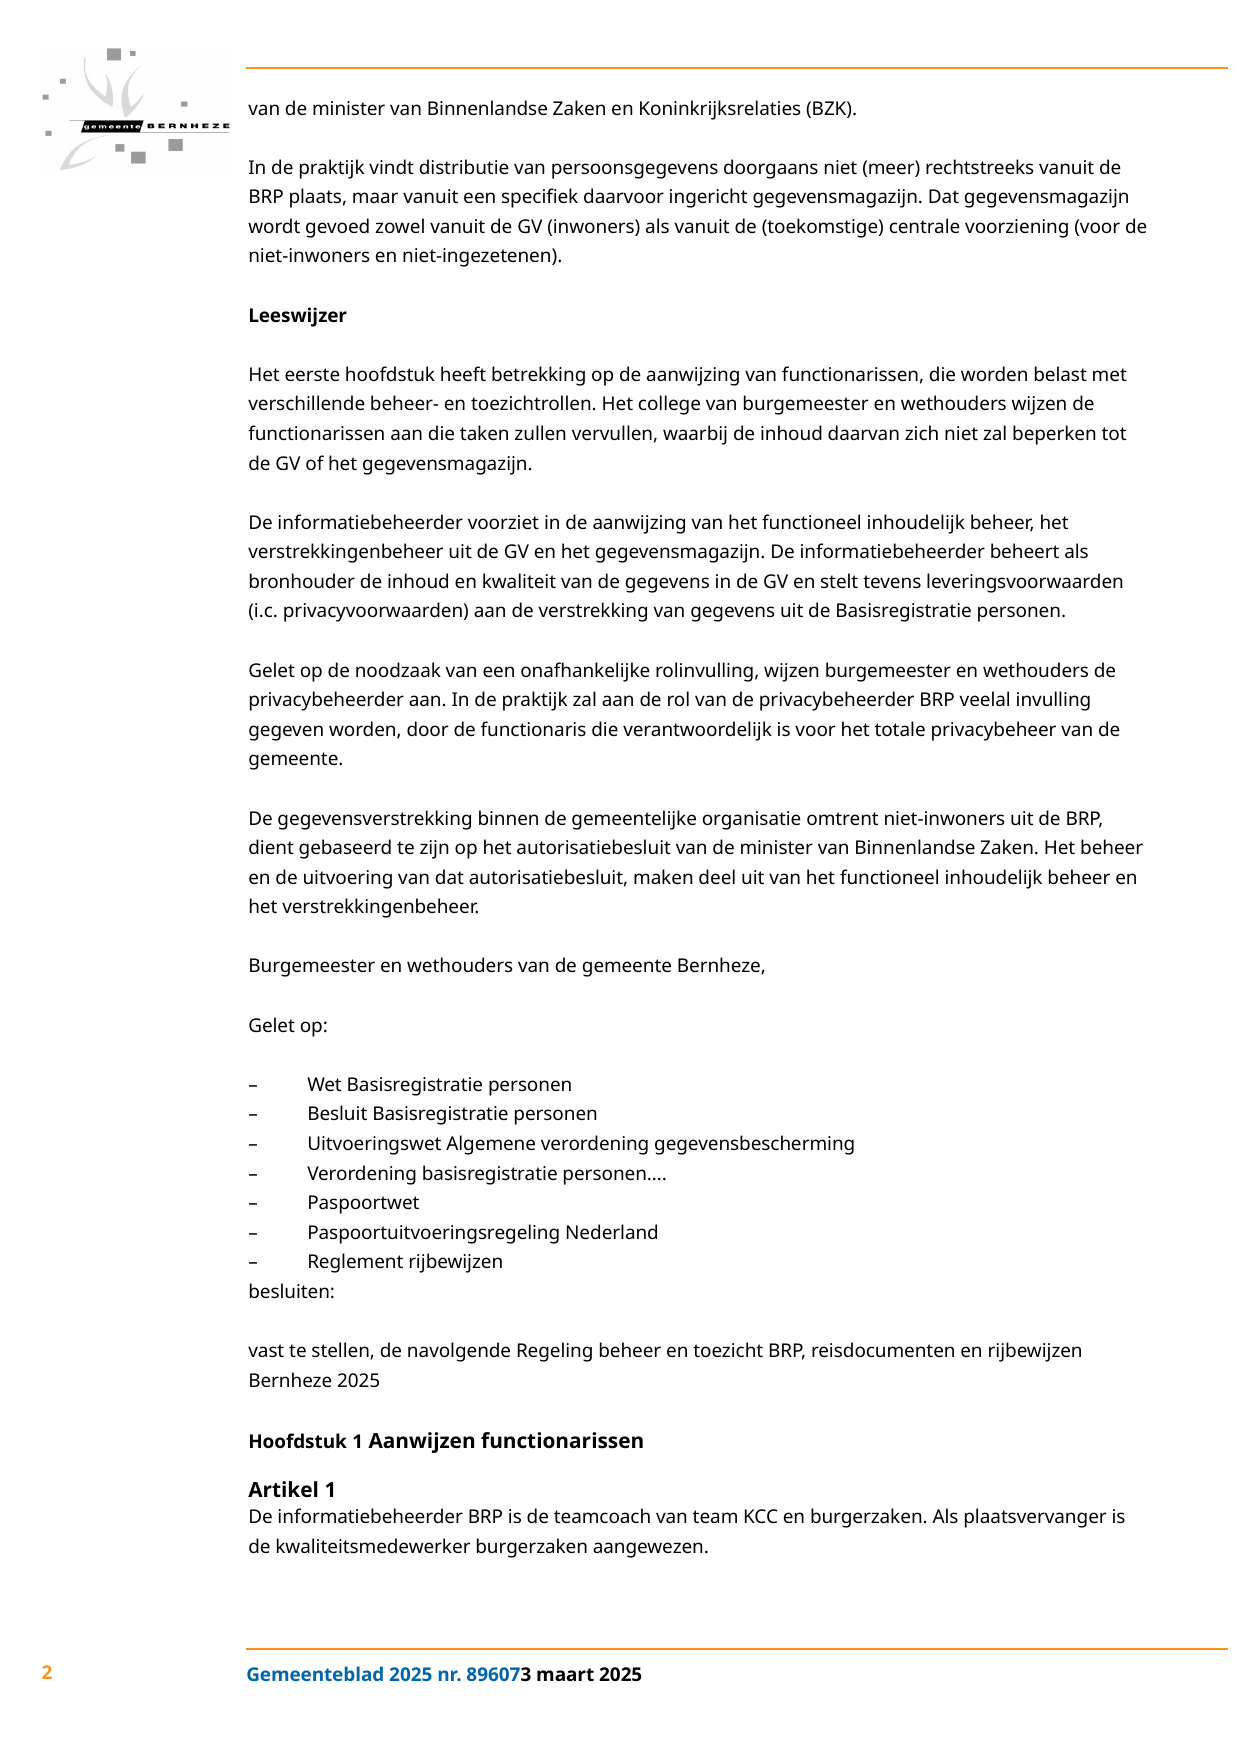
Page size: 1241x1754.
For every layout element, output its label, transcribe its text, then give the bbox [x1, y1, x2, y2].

text Burgemeester en wethouders van de gemeente Bernheze, [248, 953, 1152, 978]
list Uitvoeringswet Algemene verordening gegevensbescherming [248, 1130, 1152, 1156]
list Reglement rijbewijzen [248, 1248, 1152, 1274]
list Wet Basisregistratie personen [248, 1071, 1152, 1097]
list Verordening basisregistratie personen…. [248, 1160, 1152, 1186]
text De informatiebeheerder BRP is de teamcoach van team KCC en burgerzaken. Als plaatsvervanger is de kwaliteitsmedewerker burgerzaken aangewezen. [248, 1504, 1152, 1559]
text Het eerste hoofdstuk heeft betrekking op de aanwijzing van functionarissen, die worden belast met verschillende beheer- en toezichtrollen. Het college van burgemeester en wethouders wijzen de functionarissen aan die taken zullen vervullen, waarbij de inhoud daarvan zich niet zal beperken tot de GV of het gegevensmagazijn. [248, 361, 1152, 476]
list Paspoortuitvoeringsregeling Nederland [248, 1219, 1152, 1245]
list Paspoortwet [248, 1189, 1152, 1215]
text vast te stellen, de navolgende Regeling beheer en toezicht BRP, reisdocumenten en rijbewijzen Bernheze 2025 [248, 1337, 1152, 1393]
text Hoofdstuk 1 Aanwijzen functionarissen [248, 1426, 1152, 1454]
text De informatiebeheerder voorziet in de aanwijzing van het functioneel inhoudelijk beheer, het verstrekkingenbeheer uit de GV en het gegevensmagazijn. De informatiebeheerder beheert als bronhouder de inhoud en kwaliteit van de gegevens in de GV en stelt tevens leveringsvoorwaarden (i.c. privacyvoorwaarden) aan de verstrekking van gegevens uit de Basisregistratie personen. [248, 509, 1152, 623]
list Besluit Basisregistratie personen [248, 1101, 1152, 1126]
text De gegevensverstrekking binnen de gemeentelijke organisatie omtrent niet-inwoners uit de BRP, dient gebaseerd te zijn op het autorisatiebesluit van de minister van Binnenlandse Zaken. Het beheer en de uitvoering van dat autorisatiebesluit, maken deel uit van het functioneel inhoudelijk beheer en het verstrekkingenbeheer. [248, 805, 1152, 919]
text besluiten: [248, 1278, 1152, 1304]
text Artikel 1 [248, 1475, 1152, 1504]
picture [41, 47, 231, 172]
text In de praktijk vindt distributie van persoonsgegevens doorgaans niet (meer) rechtstreeks vanuit de BRP plaats, maar vanuit een specifiek daarvoor ingericht gegevensmagazijn. Dat gegevensmagazijn wordt gevoed zowel vanuit de GV (inwoners) als vanuit de (toekomstige) centrale voorziening (voor de niet-inwoners en niet-ingezetenen). [248, 154, 1152, 268]
text Gelet op de noodzaak van een onafhankelijke rolinvulling, wijzen burgemeester en wethouders de privacybeheerder aan. In de praktijk zal aan de rol van de privacybeheerder BRP veelal invulling gegeven worden, door de functionaris die verantwoordelijk is voor het totale privacybeheer van de gemeente. [248, 657, 1152, 771]
text van de minister van Binnenlandse Zaken en Koninkrijksrelaties (BZK). [248, 95, 1152, 121]
text Leeswijzer [248, 302, 1152, 328]
text Gelet op: [248, 1012, 1152, 1038]
